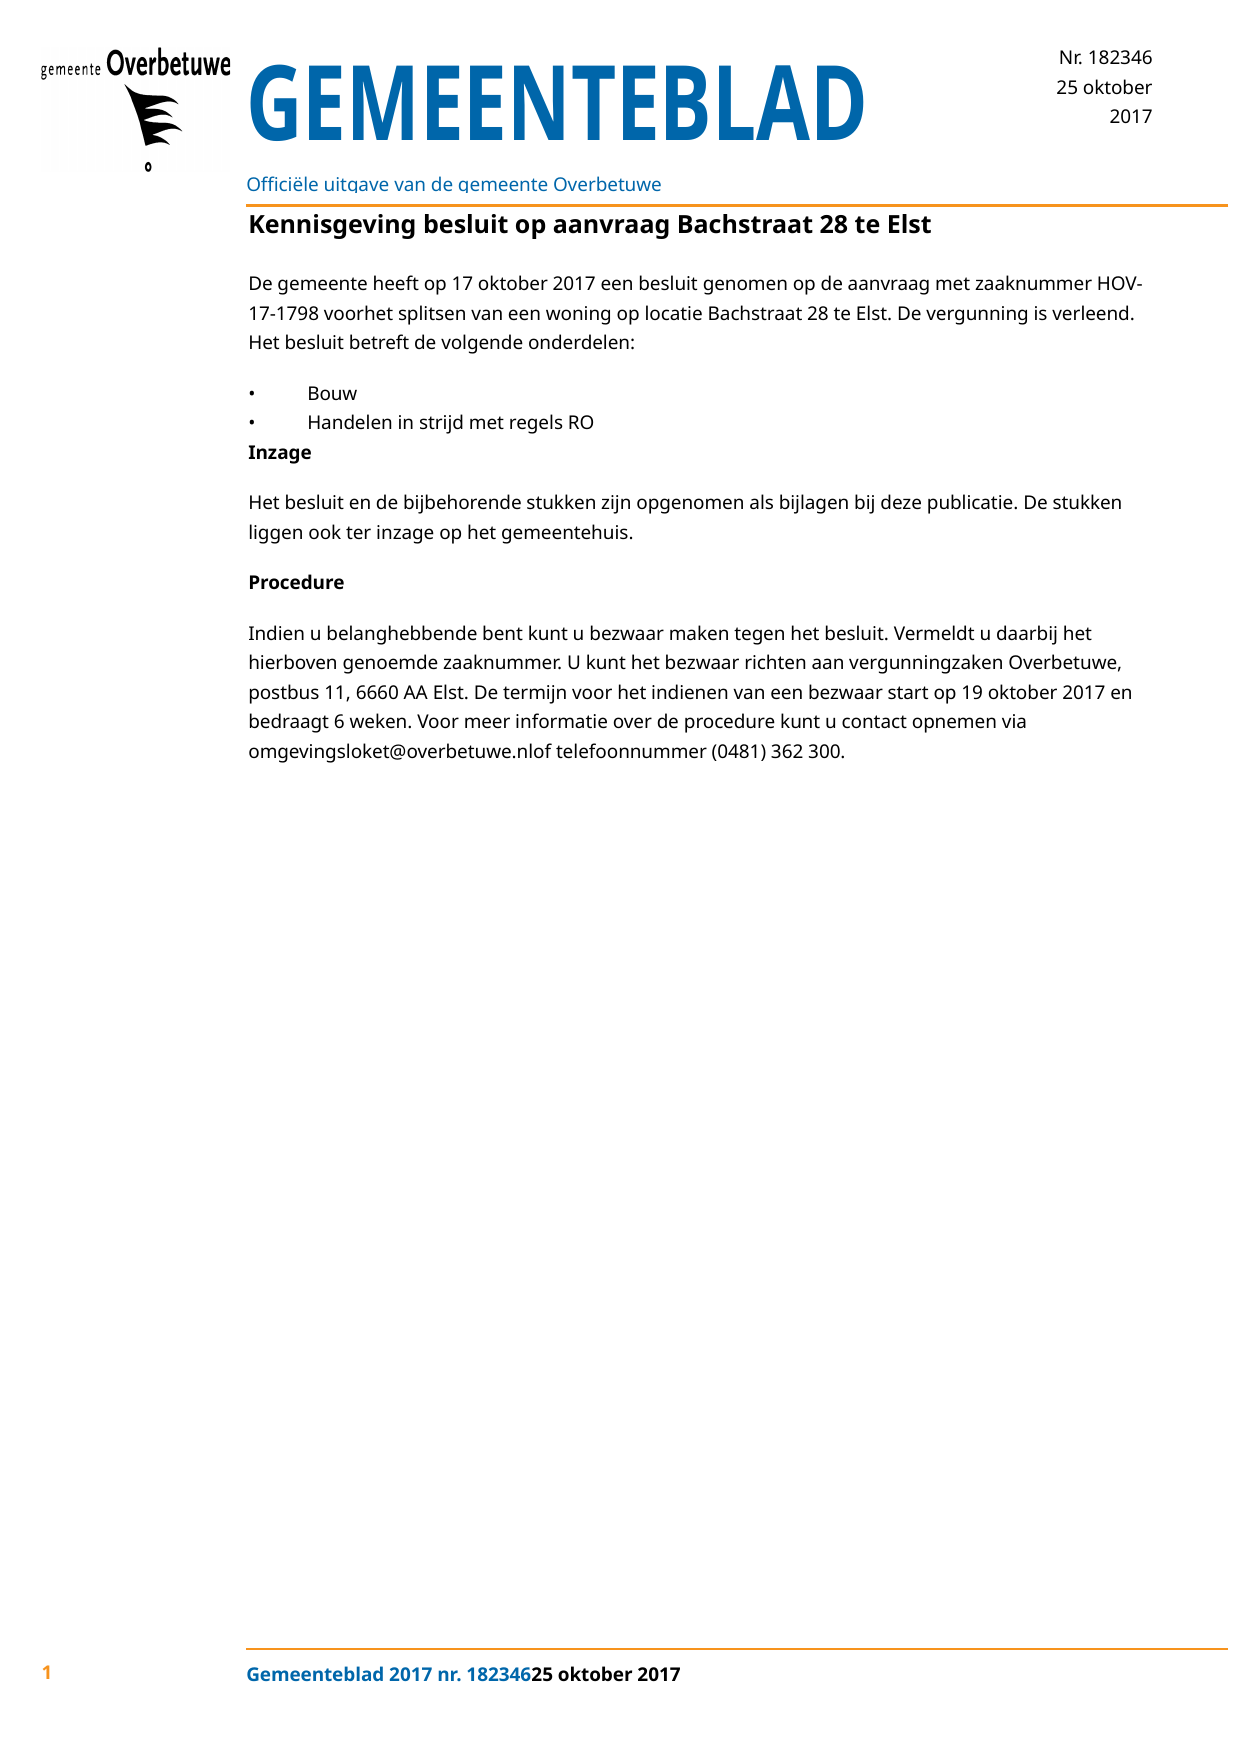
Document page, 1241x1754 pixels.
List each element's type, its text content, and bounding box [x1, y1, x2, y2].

text Procedure [248, 569, 1152, 595]
text Het besluit en de bijbehorende stukken zijn opgenomen als bijlagen bij deze publicatie. De stukken liggen ook ter inzage op het gemeentehuis. [248, 489, 1152, 545]
text Inzage [248, 439, 1152, 465]
list Bouw [248, 380, 1152, 406]
text Indien u belanghebbende bent kunt u bezwaar maken tegen het besluit. Vermeldt u daarbij het hierboven genoemde zaaknummer. U kunt het bezwaar richten aan vergunningzaken Overbetuwe, postbus 11, 6660 AA Elst. De termijn voor het indienen van een bezwaar start op 19 oktober 2017 en bedraagt 6 weken. Voor meer informatie over de procedure kunt u contact opnemen via omgevingsloket@overbetuwe.nlof telefoonnummer (0481) 362 300. [248, 620, 1152, 764]
list Handelen in strijd met regels RO [248, 409, 1152, 435]
text Kennisgeving besluit op aanvraag Bachstraat 28 te Elst [248, 207, 1152, 241]
text De gemeente heeft op 17 oktober 2017 een besluit genomen op de aanvraag met zaaknummer HOV-17-1798 voorhet splitsen van een woning op locatie Bachstraat 28 te Elst. De vergunning is verleend. Het besluit betreft de volgende onderdelen: [248, 270, 1152, 355]
picture [41, 47, 231, 172]
